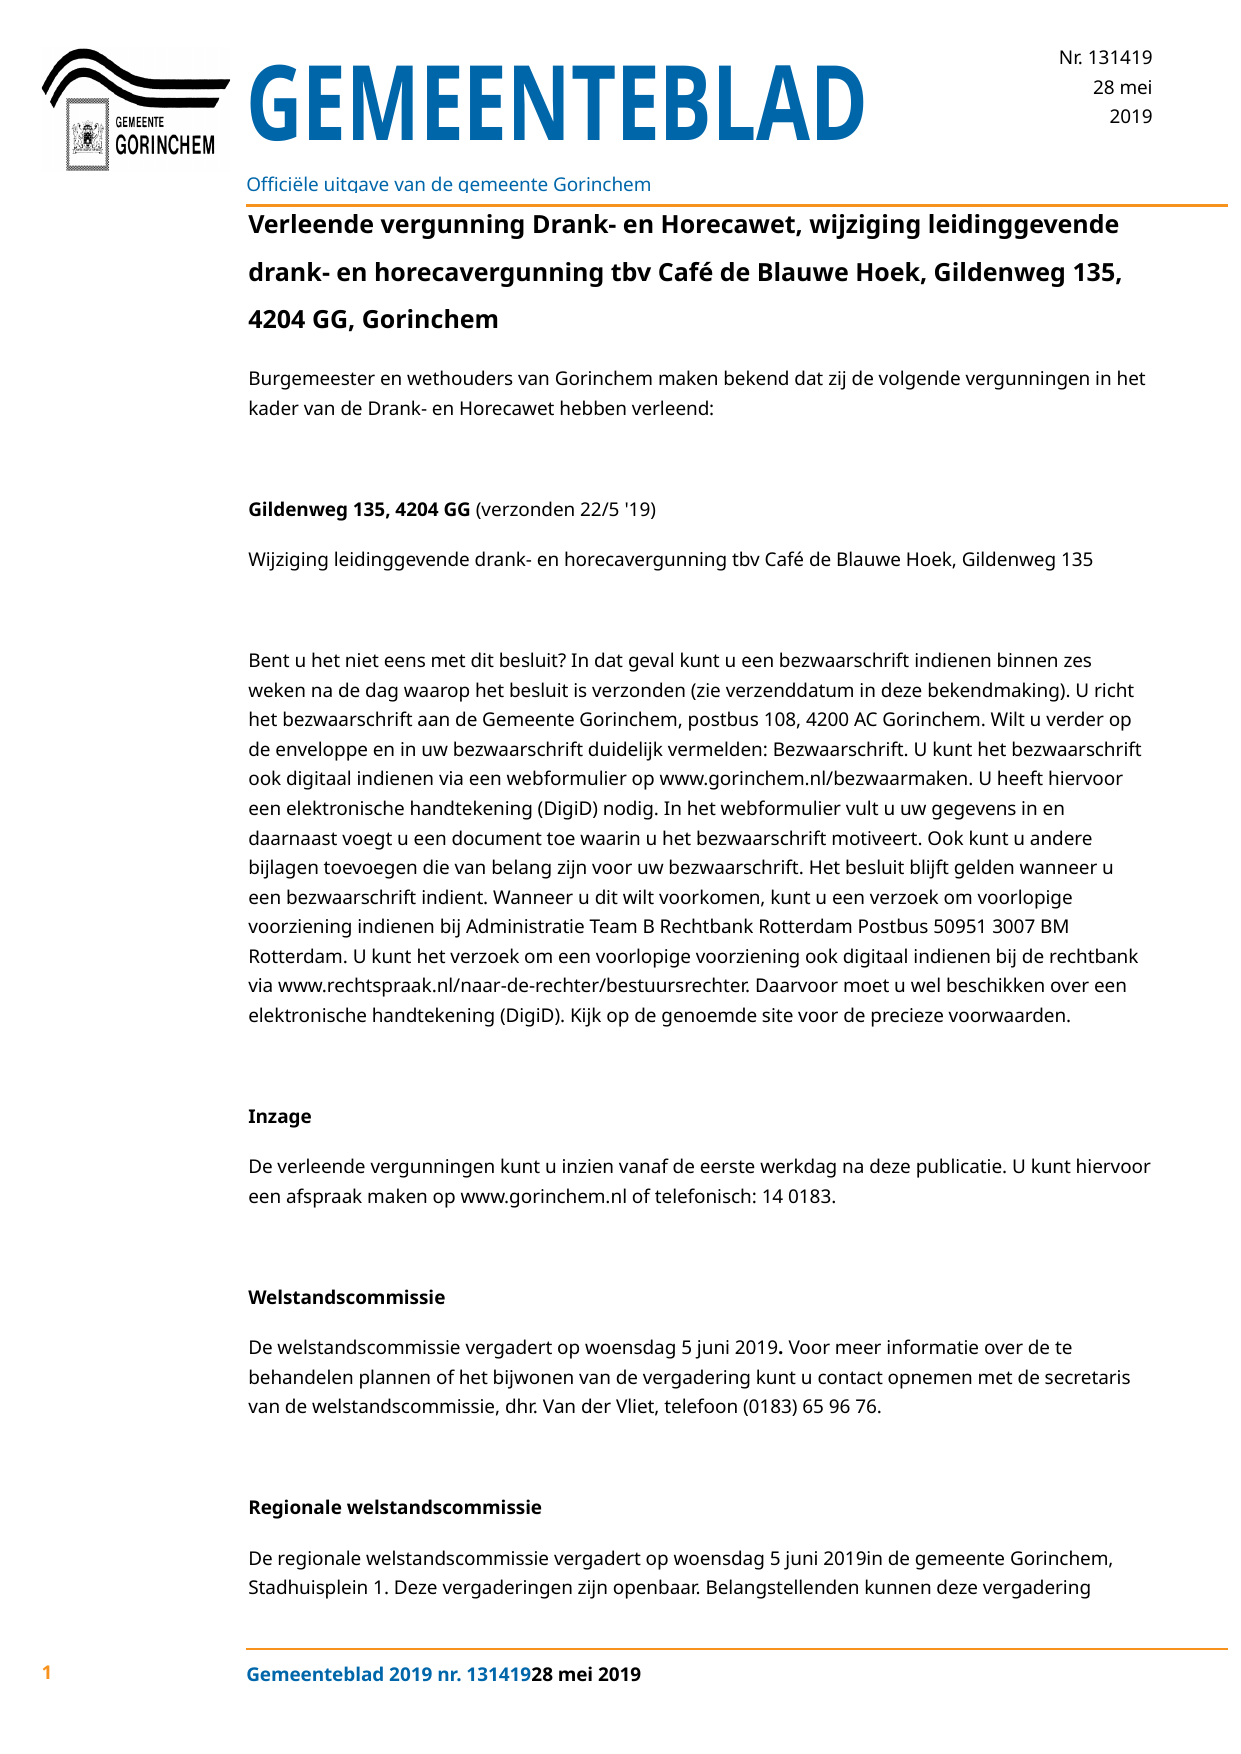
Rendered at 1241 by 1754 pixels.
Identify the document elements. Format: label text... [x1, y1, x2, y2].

text Verleende vergunning Drank- en Horecawet, wijziging leidinggevende drank- en horecavergunning tbv Café de Blauwe Hoek, Gildenweg 135, 4204 GG, Gorinchem [248, 207, 1152, 336]
text De verleende vergunningen kunt u inzien vanaf de eerste werkdag na deze publicatie. U kunt hiervoor een afspraak maken op www.gorinchem.nl of telefonisch: 14 0183. [248, 1153, 1152, 1209]
text Burgemeester en wethouders van Gorinchem maken bekend dat zij de volgende vergunningen in het kader van de Drank- en Horecawet hebben verleend: [248, 366, 1152, 421]
picture [41, 47, 231, 172]
text Welstandscommissie [248, 1284, 1152, 1309]
text De welstandscommissie vergadert op woensdag 5 juni 2019. Voor meer informatie over de te behandelen plannen of het bijwonen van de vergadering kunt u contact opnemen met de secretaris van de welstandscommissie, dhr. Van der Vliet, telefoon (0183) 65 96 76. [248, 1334, 1152, 1419]
text Wijziging leidinggevende drank- en horecavergunning tbv Café de Blauwe Hoek, Gildenweg 135 [248, 546, 1152, 572]
text Gildenweg 135, 4204 GG (verzonden 22/5 '19) [248, 496, 1152, 522]
text Inzage [248, 1103, 1152, 1129]
text De regionale welstandscommissie vergadert op woensdag 5 juni 2019in de gemeente Gorinchem, Stadhuisplein 1. Deze vergaderingen zijn openbaar. Belangstellenden kunnen deze vergadering [248, 1545, 1152, 1600]
text Bent u het niet eens met dit besluit? In dat geval kunt u een bezwaarschrift indienen binnen zes weken na de dag waarop het besluit is verzonden (zie verzenddatum in deze bekendmaking). U richt het bezwaarschrift aan de Gemeente Gorinchem, postbus 108, 4200 AC Gorinchem. Wilt u verder op de enveloppe en in uw bezwaarschrift duidelijk vermelden: Bezwaarschrift. U kunt het bezwaarschrift ook digitaal indienen via een webformulier op www.gorinchem.nl/bezwaarmaken. U heeft hiervoor een elektronische handtekening (DigiD) nodig. In het webformulier vult u uw gegevens in en daarnaast voegt u een document toe waarin u het bezwaarschrift motiveert. Ook kunt u andere bijlagen toevoegen die van belang zijn voor uw bezwaarschrift. Het besluit blijft gelden wanneer u een bezwaarschrift indient. Wanneer u dit wilt voorkomen, kunt u een verzoek om voorlopige voorziening indienen bij Administratie Team B Rechtbank Rotterdam Postbus 50951 3007 BM Rotterdam. U kunt het verzoek om een voorlopige voorziening ook digitaal indienen bij de rechtbank via www.rechtspraak.nl/naar-de-rechter/bestuursrechter. Daarvoor moet u wel beschikken over een elektronische handtekening (DigiD). Kijk op de genoemde site voor de precieze voorwaarden. [248, 647, 1152, 1028]
text Regionale welstandscommissie [248, 1494, 1152, 1520]
